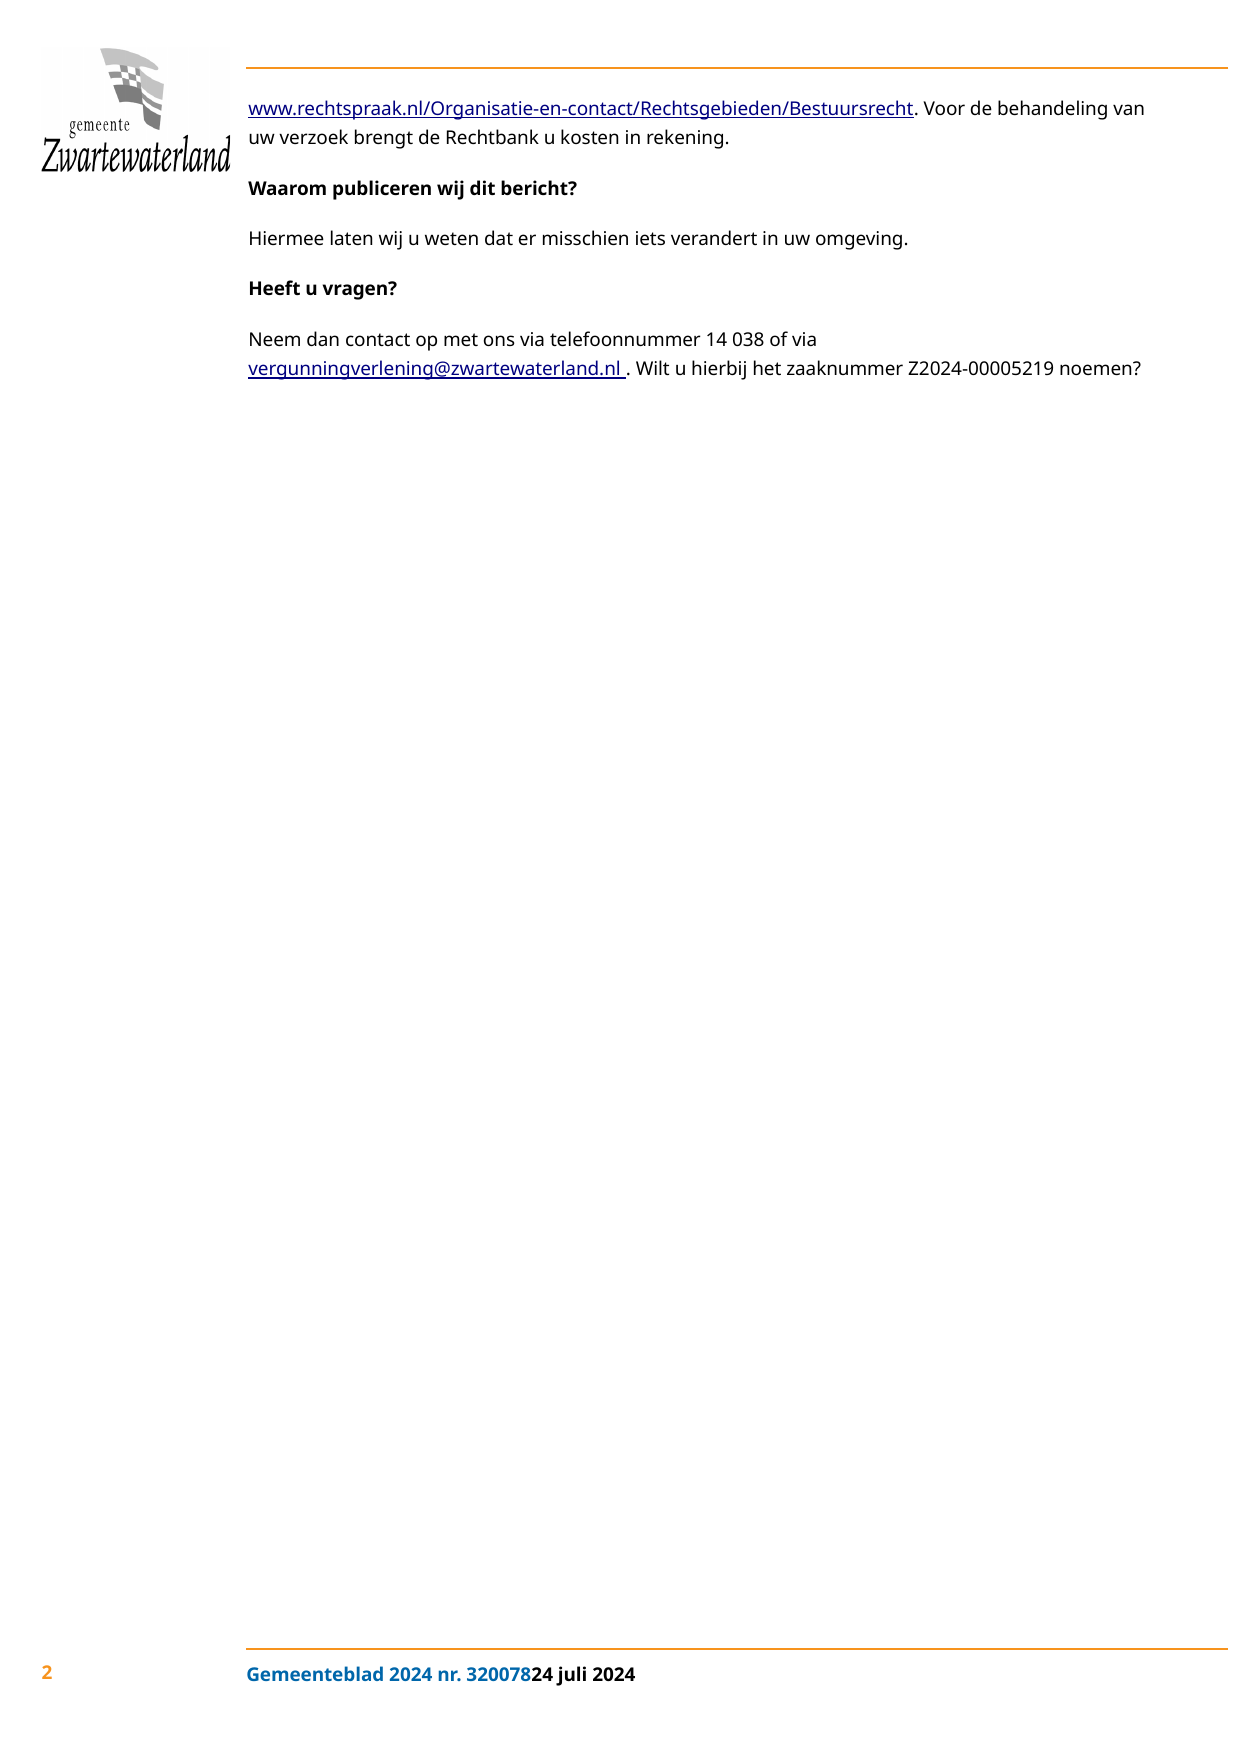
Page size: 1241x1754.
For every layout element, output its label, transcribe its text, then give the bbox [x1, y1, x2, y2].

picture [41, 47, 231, 172]
text Neem dan contact op met ons via telefoonnummer 14 038 of via vergunningverlening@zwartewaterland.nl . Wilt u hierbij het zaaknummer Z2024-00005219 noemen? [248, 326, 1152, 381]
text Hiermee laten wij u weten dat er misschien iets verandert in uw omgeving. [248, 225, 1152, 251]
text www.rechtspraak.nl/Organisatie-en-contact/Rechtsgebieden/Bestuursrecht. Voor de behandeling van uw verzoek brengt de Rechtbank u kosten in rekening. [248, 95, 1152, 150]
text Heeft u vragen? [248, 276, 1152, 301]
text Waarom publiceren wij dit bericht? [248, 175, 1152, 201]
